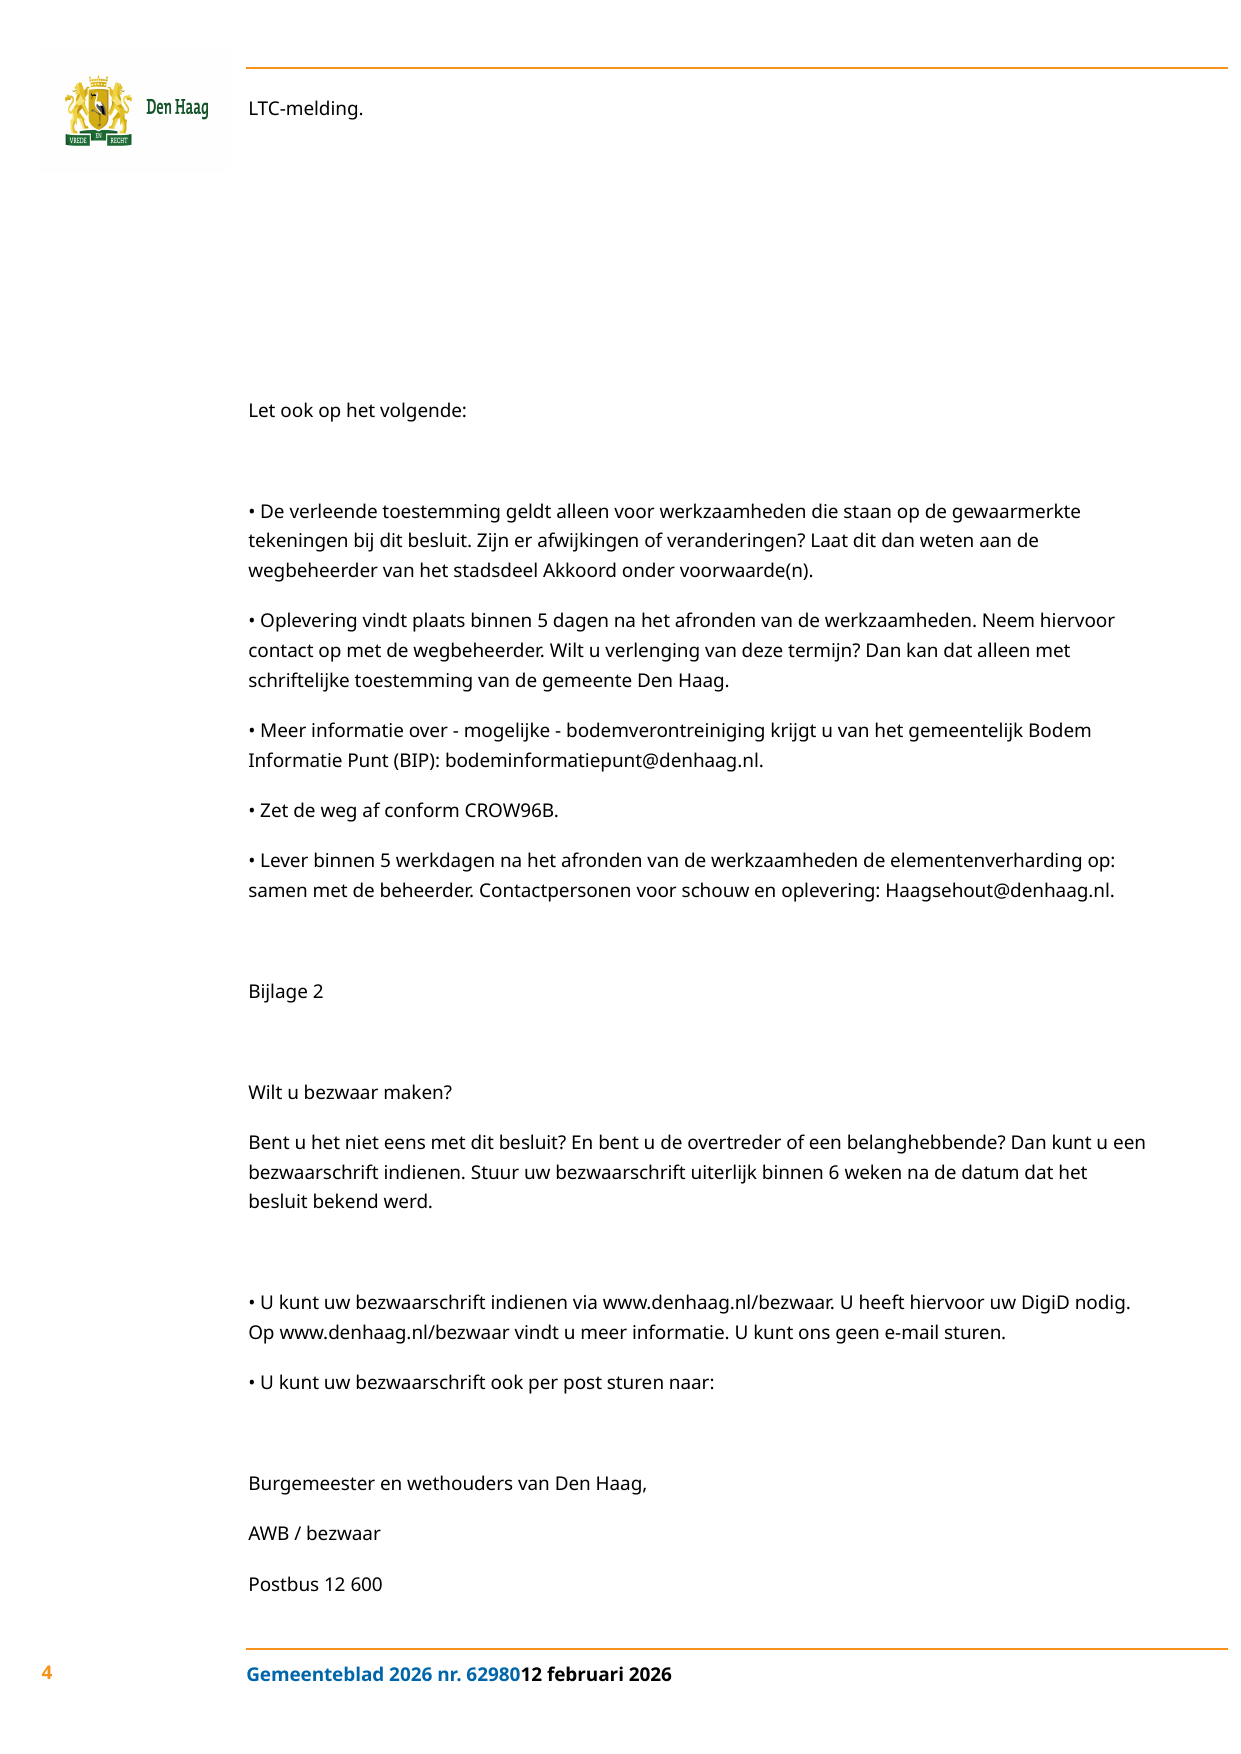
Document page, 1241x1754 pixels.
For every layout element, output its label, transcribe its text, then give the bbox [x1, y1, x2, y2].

text Burgemeester en wethouders van Den Haag, [248, 1470, 1152, 1496]
text • Lever binnen 5 werkdagen na het afronden van de werkzaamheden de elementenverharding op: samen met de beheerder. Contactpersonen voor schouw en oplevering: Haagsehout@denhaag.nl. [248, 848, 1152, 903]
picture [41, 47, 231, 172]
text Let ook op het volgende: [248, 397, 1152, 423]
text Bijlage 2 [248, 978, 1152, 1004]
text • Zet de weg af conform CROW96B. [248, 797, 1152, 823]
text • Meer informatie over - mogelijke - bodemverontreiniging krijgt u van het gemeentelijk Bodem Informatie Punt (BIP): bodeminformatiepunt@denhaag.nl. [248, 717, 1152, 773]
text Postbus 12 600 [248, 1571, 1152, 1597]
text LTC-melding. [248, 95, 1152, 121]
text Bent u het niet eens met dit besluit? En bent u de overtreder of een belanghebbende? Dan kunt u een bezwaarschrift indienen. Stuur uw bezwaarschrift uiterlijk binnen 6 weken na de datum dat het besluit bekend werd. [248, 1129, 1152, 1214]
text AWB / bezwaar [248, 1521, 1152, 1546]
text • De verleende toestemming geldt alleen voor werkzaamheden die staan op de gewaarmerkte tekeningen bij dit besluit. Zijn er afwijkingen of veranderingen? Laat dit dan weten aan de wegbeheerder van het stadsdeel Akkoord onder voorwaarde(n). [248, 498, 1152, 583]
text Wilt u bezwaar maken? [248, 1079, 1152, 1105]
text • Oplevering vindt plaats binnen 5 dagen na het afronden van de werkzaamheden. Neem hiervoor contact op met de wegbeheerder. Wilt u verlenging van deze termijn? Dan kan dat alleen met schriftelijke toestemming van de gemeente Den Haag. [248, 608, 1152, 693]
text • U kunt uw bezwaarschrift ook per post sturen naar: [248, 1369, 1152, 1395]
text • U kunt uw bezwaarschrift indienen via www.denhaag.nl/bezwaar. U heeft hiervoor uw DigiD nodig. Op www.denhaag.nl/bezwaar vindt u meer informatie. U kunt ons geen e-mail sturen. [248, 1289, 1152, 1345]
